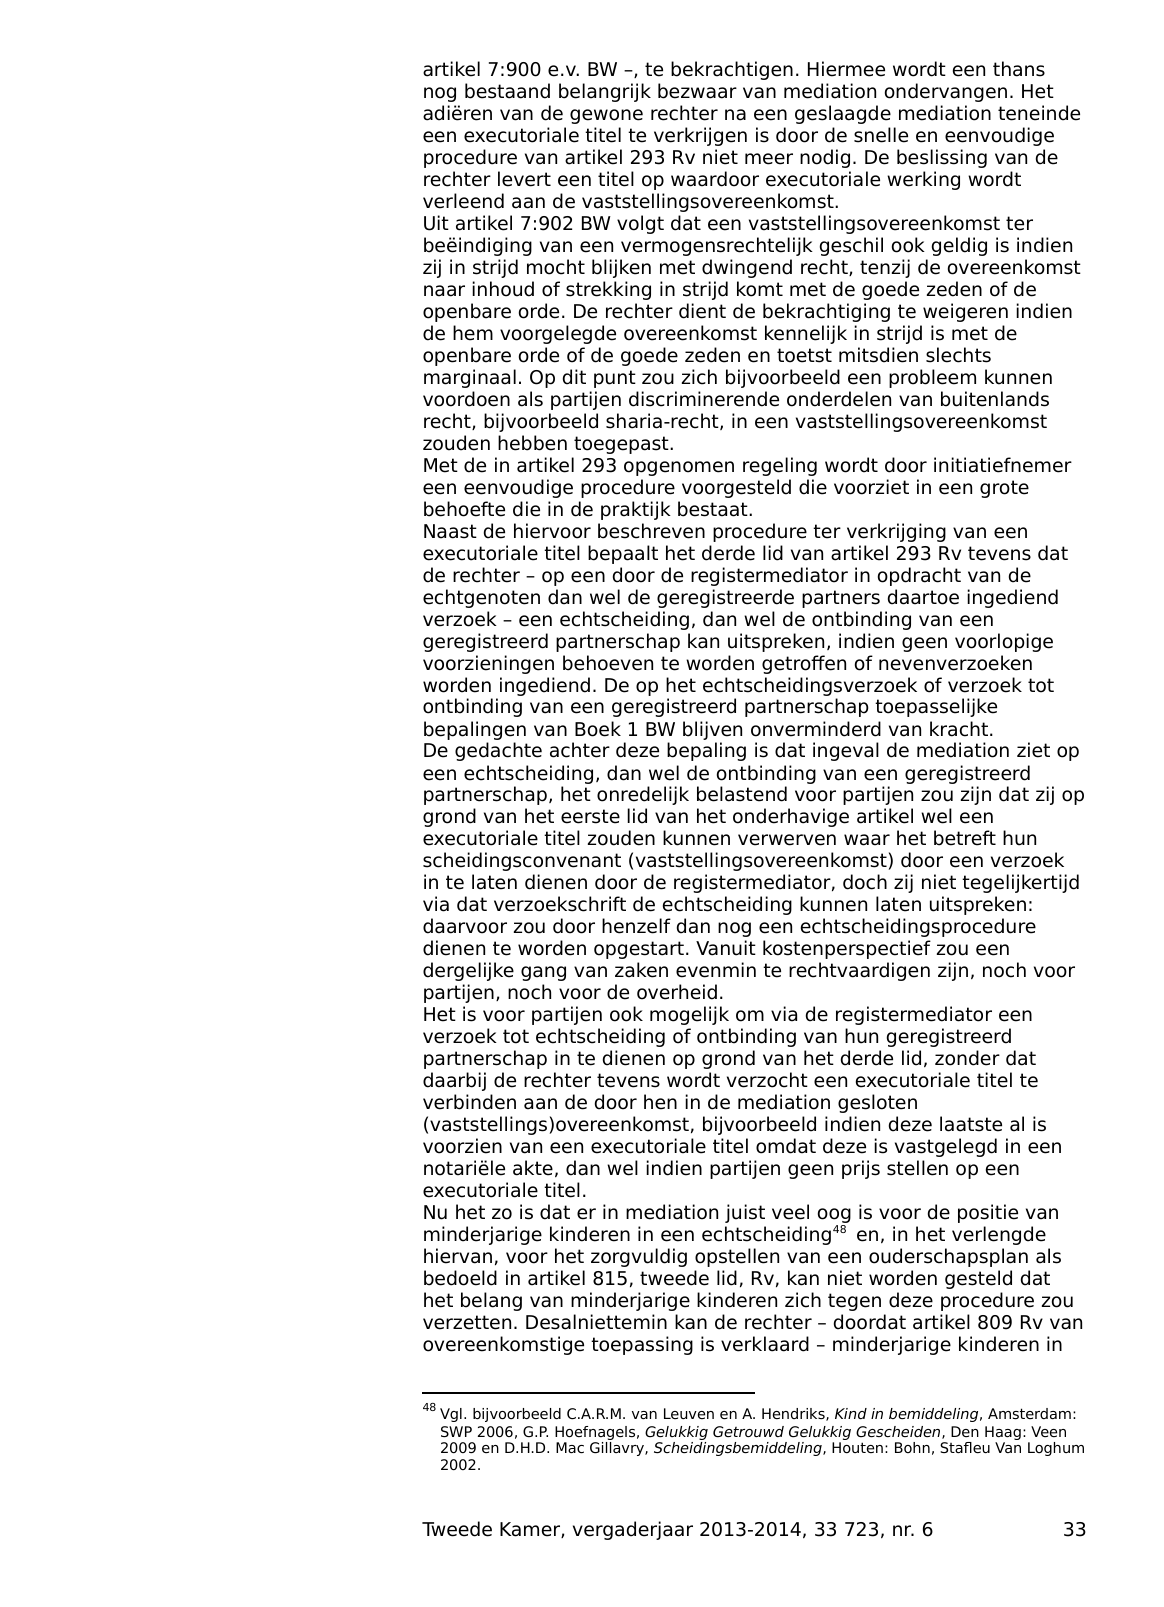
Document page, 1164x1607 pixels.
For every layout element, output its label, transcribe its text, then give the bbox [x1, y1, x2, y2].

text Nu het zo is dat er in mediation juist veel oog is voor de positie van minderjarige kinderen in een echtscheiding en, in het verlengde hiervan, voor het zorgvuldig opstellen van een ouderschapsplan als bedoeld in artikel 815, tweede lid, Rv, kan niet worden gesteld dat het belang van minderjarige kinderen zich tegen deze procedure zou verzetten. Desalniettemin kan de rechter – doordat artikel 809 Rv van overeenkomstige toepassing is verklaard – minderjarige kinderen in [422, 1202, 1087, 1356]
text Met de in artikel 293 opgenomen regeling wordt door initiatiefnemer een eenvoudige procedure voorgesteld die voorziet in een grote behoefte die in de praktijk bestaat. [422, 455, 1087, 521]
text Uit artikel 7:902 BW volgt dat een vaststellingsovereenkomst ter beëindiging van een vermogensrechtelijk geschil ook geldig is indien zij in strijd mocht blijken met dwingend recht, tenzij de overeenkomst naar inhoud of strekking in strijd komt met de goede zeden of de openbare orde. De rechter dient de bekrachtiging te weigeren indien de hem voorgelegde overeenkomst kennelijk in strijd is met de openbare orde of de goede zeden en toetst mitsdien slechts marginaal. Op dit punt zou zich bijvoorbeeld een probleem kunnen voordoen als partijen discriminerende onderdelen van buitenlands recht, bijvoorbeeld sharia-recht, in een vaststellingsovereenkomst zouden hebben toegepast. [422, 213, 1087, 455]
text Naast de hiervoor beschreven procedure ter verkrijging van een executoriale titel bepaalt het derde lid van artikel 293 Rv tevens dat de rechter – op een door de registermediator in opdracht van de echtgenoten dan wel de geregistreerde partners daartoe ingediend verzoek – een echtscheiding, dan wel de ontbinding van een geregistreerd partnerschap kan uitspreken, indien geen voorlopige voorzieningen behoeven te worden getroffen of nevenverzoeken worden ingediend. De op het echtscheidingsverzoek of verzoek tot ontbinding van een geregistreerd partnerschap toepasselijke bepalingen van Boek 1 BW blijven onverminderd van kracht. [422, 521, 1087, 740]
text Vgl. bijvoorbeeld C.A.R.M. van Leuven en A. Hendriks, Kind in bemiddeling, Amsterdam: SWP 2006, G.P. Hoefnagels, Gelukkig Getrouwd Gelukkig Gescheiden, Den Haag: Veen 2009 en D.H.D. Mac Gillavry, Scheidingsbemiddeling, Houten: Bohn, Stafleu Van Loghum 2002. [422, 1402, 1087, 1474]
text De gedachte achter deze bepaling is dat ingeval de mediation ziet op een echtscheiding, dan wel de ontbinding van een geregistreerd partnerschap, het onredelijk belastend voor partijen zou zijn dat zij op grond van het eerste lid van het onderhavige artikel wel een executoriale titel zouden kunnen verwerven waar het betreft hun scheidingsconvenant (vaststellingsovereenkomst) door een verzoek in te laten dienen door de registermediator, doch zij niet tegelijkertijd via dat verzoekschrift de echtscheiding kunnen laten uitspreken: daarvoor zou door henzelf dan nog een echtscheidingsprocedure dienen te worden opgestart. Vanuit kostenperspectief zou een dergelijke gang van zaken evenmin te rechtvaardigen zijn, noch voor partijen, noch voor de overheid. [422, 740, 1087, 1004]
text artikel 7:900 e.v. BW –, te bekrachtigen. Hiermee wordt een thans nog bestaand belangrijk bezwaar van mediation ondervangen. Het adiëren van de gewone rechter na een geslaagde mediation teneinde een executoriale titel te verkrijgen is door de snelle en eenvoudige procedure van artikel 293 Rv niet meer nodig. De beslissing van de rechter levert een titel op waardoor executoriale werking wordt verleend aan de vaststellingsovereenkomst. [422, 59, 1087, 213]
text Het is voor partijen ook mogelijk om via de registermediator een verzoek tot echtscheiding of ontbinding van hun geregistreerd partnerschap in te dienen op grond van het derde lid, zonder dat daarbij de rechter tevens wordt verzocht een executoriale titel te verbinden aan de door hen in de mediation gesloten (vaststellings)overeenkomst, bijvoorbeeld indien deze laatste al is voorzien van een executoriale titel omdat deze is vastgelegd in een notariële akte, dan wel indien partijen geen prijs stellen op een executoriale titel. [422, 1004, 1087, 1202]
